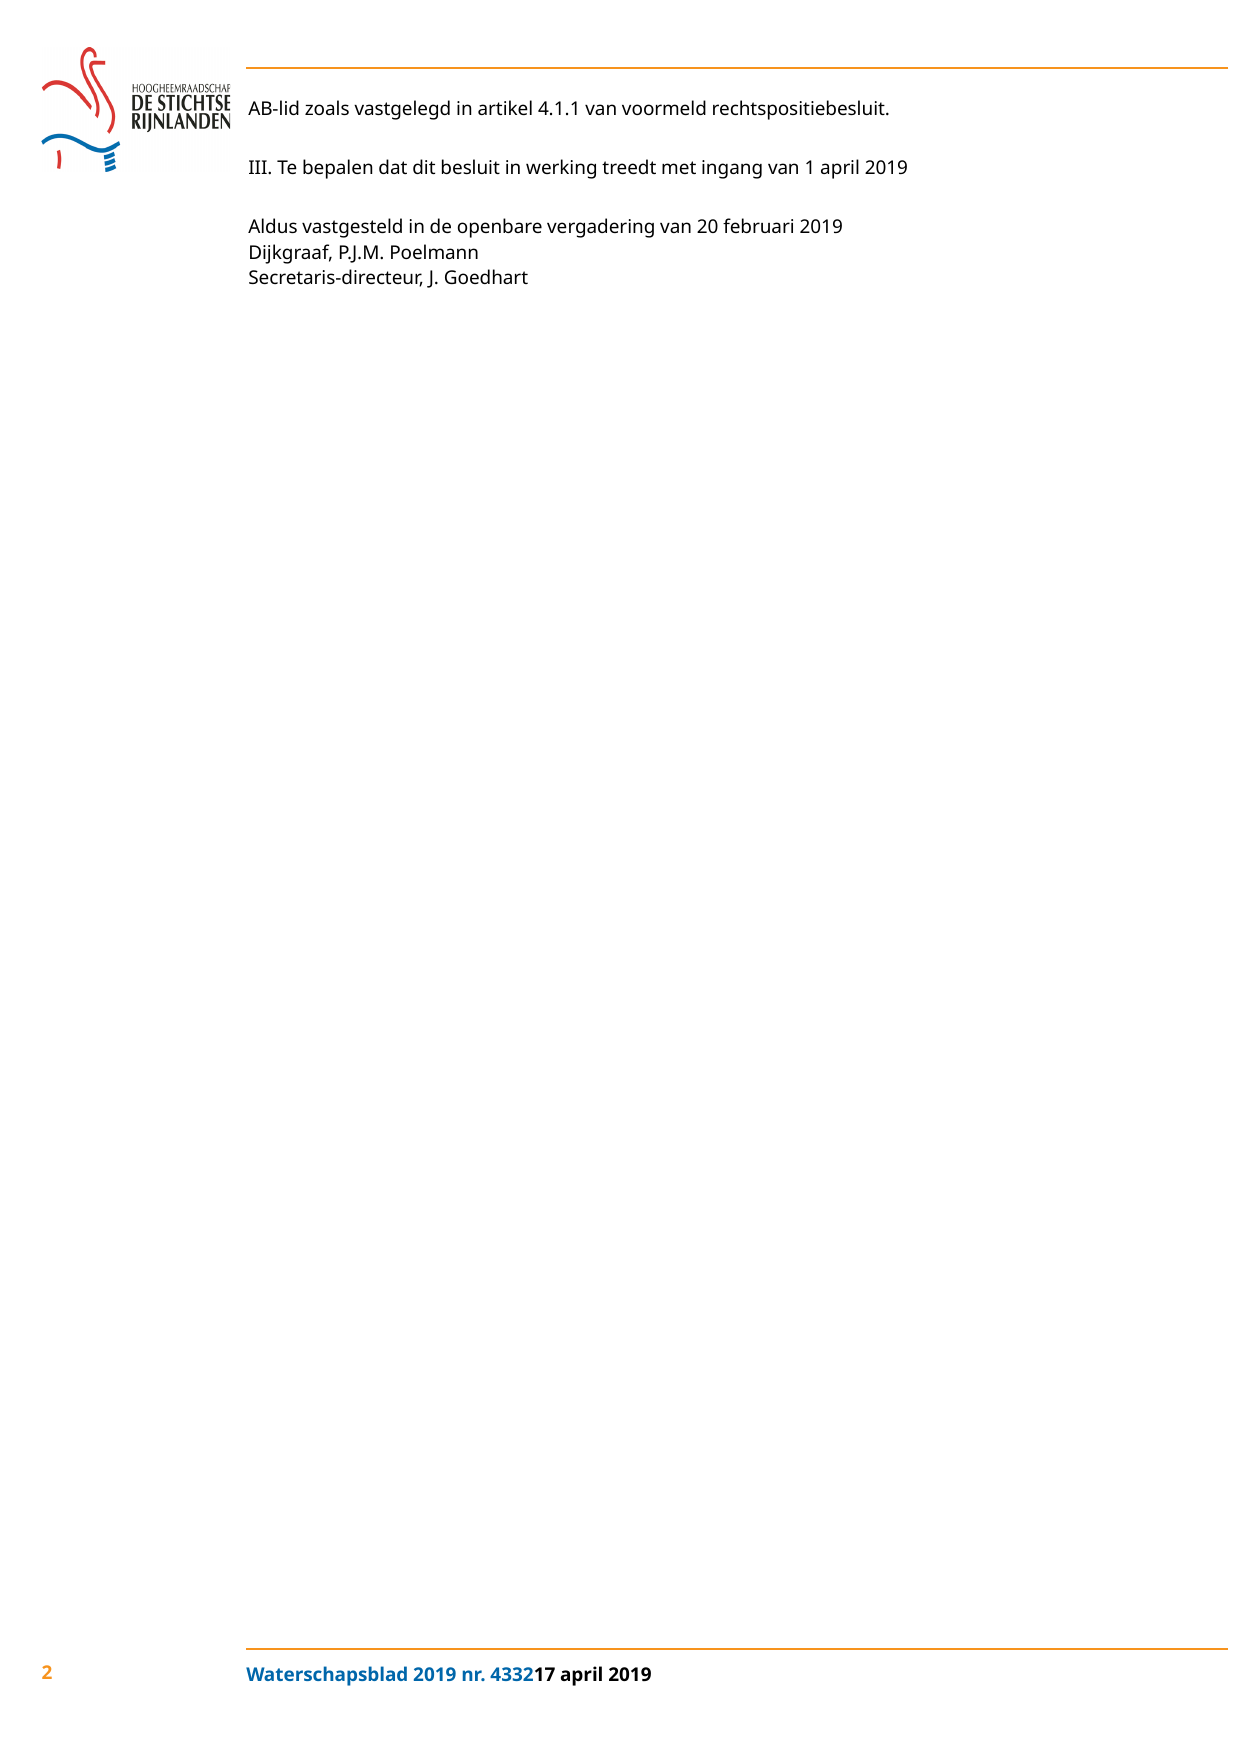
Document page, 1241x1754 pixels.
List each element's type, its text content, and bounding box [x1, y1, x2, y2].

text III. Te bepalen dat dit besluit in werking treedt met ingang van 1 april 2019 [248, 154, 1152, 180]
picture [41, 47, 231, 172]
text Dijkgraaf, P.J.M. Poelmann [248, 239, 1152, 264]
text AB-lid zoals vastgelegd in artikel 4.1.1 van voormeld rechtspositiebesluit. [248, 95, 1152, 121]
text Aldus vastgesteld in de openbare vergadering van 20 februari 2019 [248, 213, 1152, 239]
text Secretaris-directeur, J. Goedhart [248, 264, 1152, 290]
